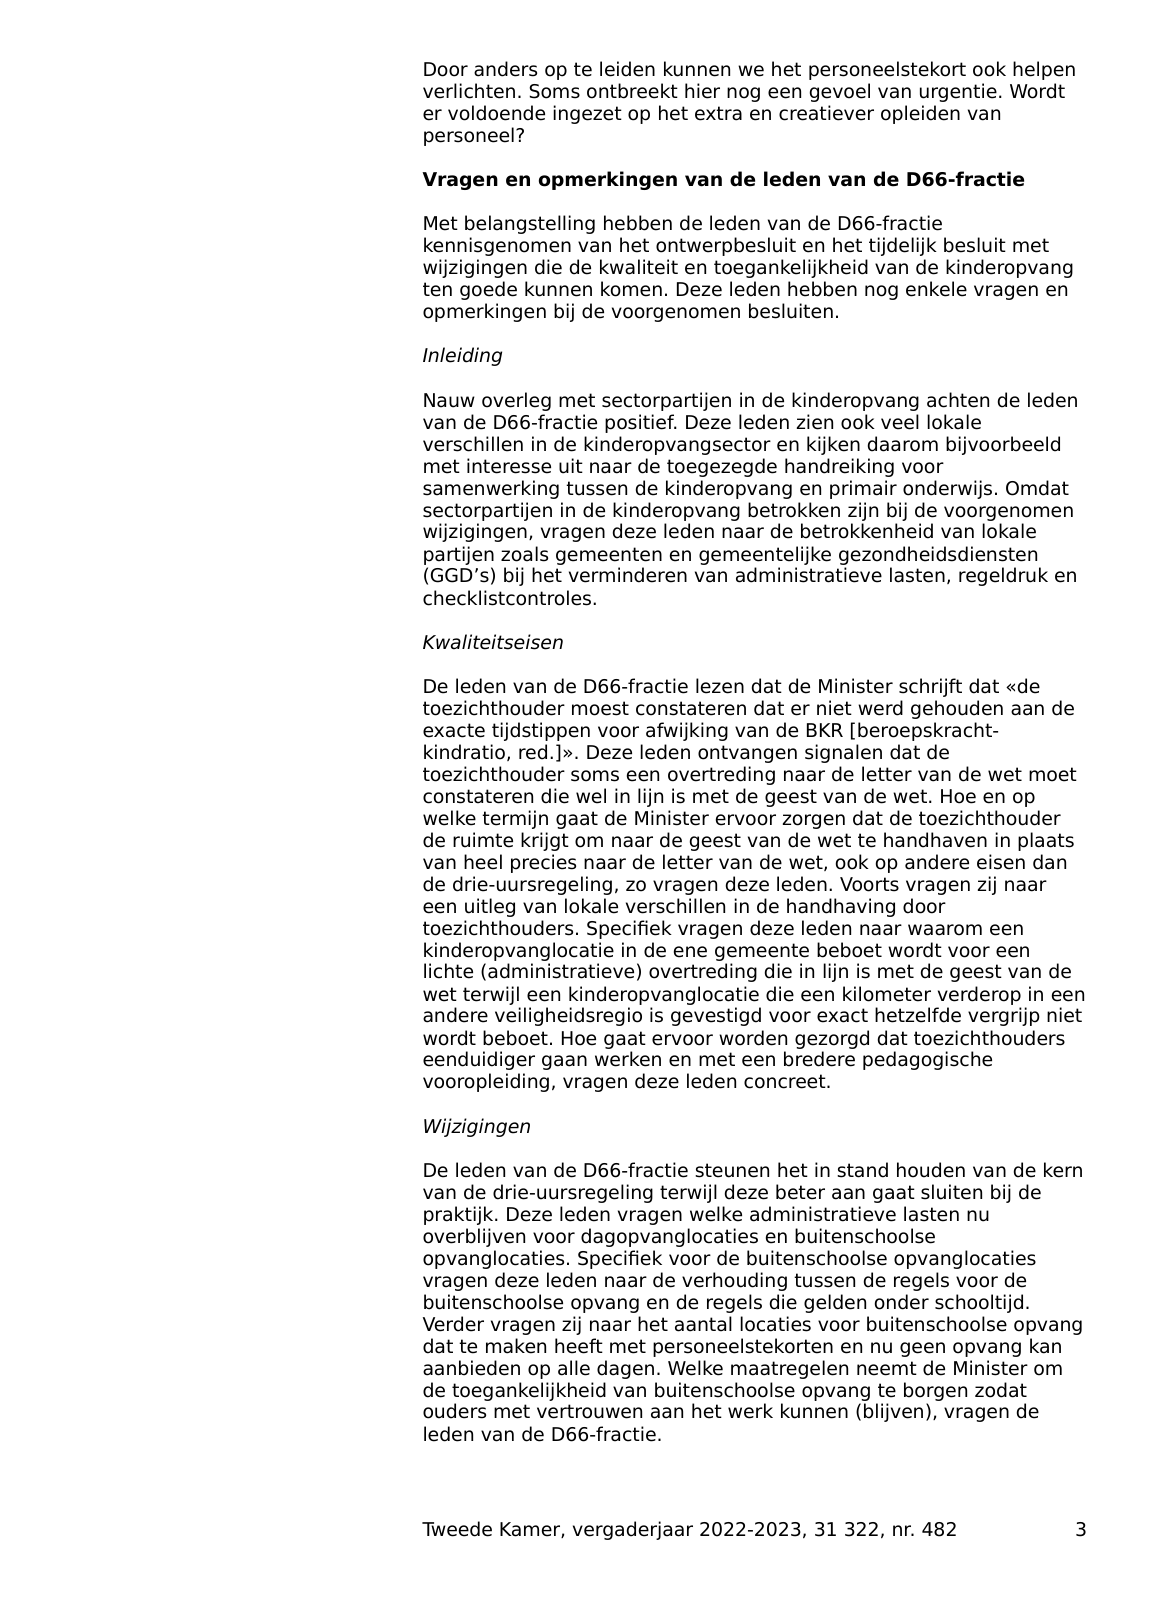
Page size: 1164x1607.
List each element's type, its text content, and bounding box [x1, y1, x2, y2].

subtitle Wijzigingen [422, 1116, 1087, 1137]
text Met belangstelling hebben de leden van de D66-fractie kennisgenomen van het ontwerpbesluit en het tijdelijk besluit met wijzigingen die de kwaliteit en toegankelijkheid van de kinderopvang ten goede kunnen komen. Deze leden hebben nog enkele vragen en opmerkingen bij de voorgenomen besluiten. [422, 213, 1087, 323]
text De leden van de D66-fractie lezen dat de Minister schrijft dat «de toezichthouder moest constateren dat er niet werd gehouden aan de exacte tijdstippen voor afwijking van de BKR [beroepskracht-kindratio, red.]». Deze leden ontvangen signalen dat de toezichthouder soms een overtreding naar de letter van de wet moet constateren die wel in lijn is met de geest van de wet. Hoe en op welke termijn gaat de Minister ervoor zorgen dat de toezichthouder de ruimte krijgt om naar de geest van de wet te handhaven in plaats van heel precies naar de letter van de wet, ook op andere eisen dan de drie-uursregeling, zo vragen deze leden. Voorts vragen zij naar een uitleg van lokale verschillen in de handhaving door toezichthouders. Specifiek vragen deze leden naar waarom een kinderopvanglocatie in de ene gemeente beboet wordt voor een lichte (administratieve) overtreding die in lijn is met de geest van de wet terwijl een kinderopvanglocatie die een kilometer verderop in een andere veiligheidsregio is gevestigd voor exact hetzelfde vergrijp niet wordt beboet. Hoe gaat ervoor worden gezorgd dat toezichthouders eenduidiger gaan werken en met een bredere pedagogische vooropleiding, vragen deze leden concreet. [422, 676, 1087, 1093]
subtitle Kwaliteitseisen [422, 632, 1087, 653]
subtitle Vragen en opmerkingen van de leden van de D66-fractie [422, 169, 1087, 191]
text Nauw overleg met sectorpartijen in de kinderopvang achten de leden van de D66-fractie positief. Deze leden zien ook veel lokale verschillen in de kinderopvangsector en kijken daarom bijvoorbeeld met interesse uit naar de toegezegde handreiking voor samenwerking tussen de kinderopvang en primair onderwijs. Omdat sectorpartijen in de kinderopvang betrokken zijn bij de voorgenomen wijzigingen, vragen deze leden naar de betrokkenheid van lokale partijen zoals gemeenten en gemeentelijke gezondheidsdiensten (GGD’s) bij het verminderen van administratieve lasten, regeldruk en checklistcontroles. [422, 389, 1087, 609]
text Door anders op te leiden kunnen we het personeelstekort ook helpen verlichten. Soms ontbreekt hier nog een gevoel van urgentie. Wordt er voldoende ingezet op het extra en creatiever opleiden van personeel? [422, 59, 1087, 147]
subtitle Inleiding [422, 345, 1087, 367]
text De leden van de D66-fractie steunen het in stand houden van de kern van de drie-uursregeling terwijl deze beter aan gaat sluiten bij de praktijk. Deze leden vragen welke administratieve lasten nu overblijven voor dagopvanglocaties en buitenschoolse opvanglocaties. Specifiek voor de buitenschoolse opvanglocaties vragen deze leden naar de verhouding tussen de regels voor de buitenschoolse opvang en de regels die gelden onder schooltijd. Verder vragen zij naar het aantal locaties voor buitenschoolse opvang dat te maken heeft met personeelstekorten en nu geen opvang kan aanbieden op alle dagen. Welke maatregelen neemt de Minister om de toegankelijkheid van buitenschoolse opvang te borgen zodat ouders met vertrouwen aan het werk kunnen (blijven), vragen de leden van de D66-fractie. [422, 1160, 1087, 1445]
